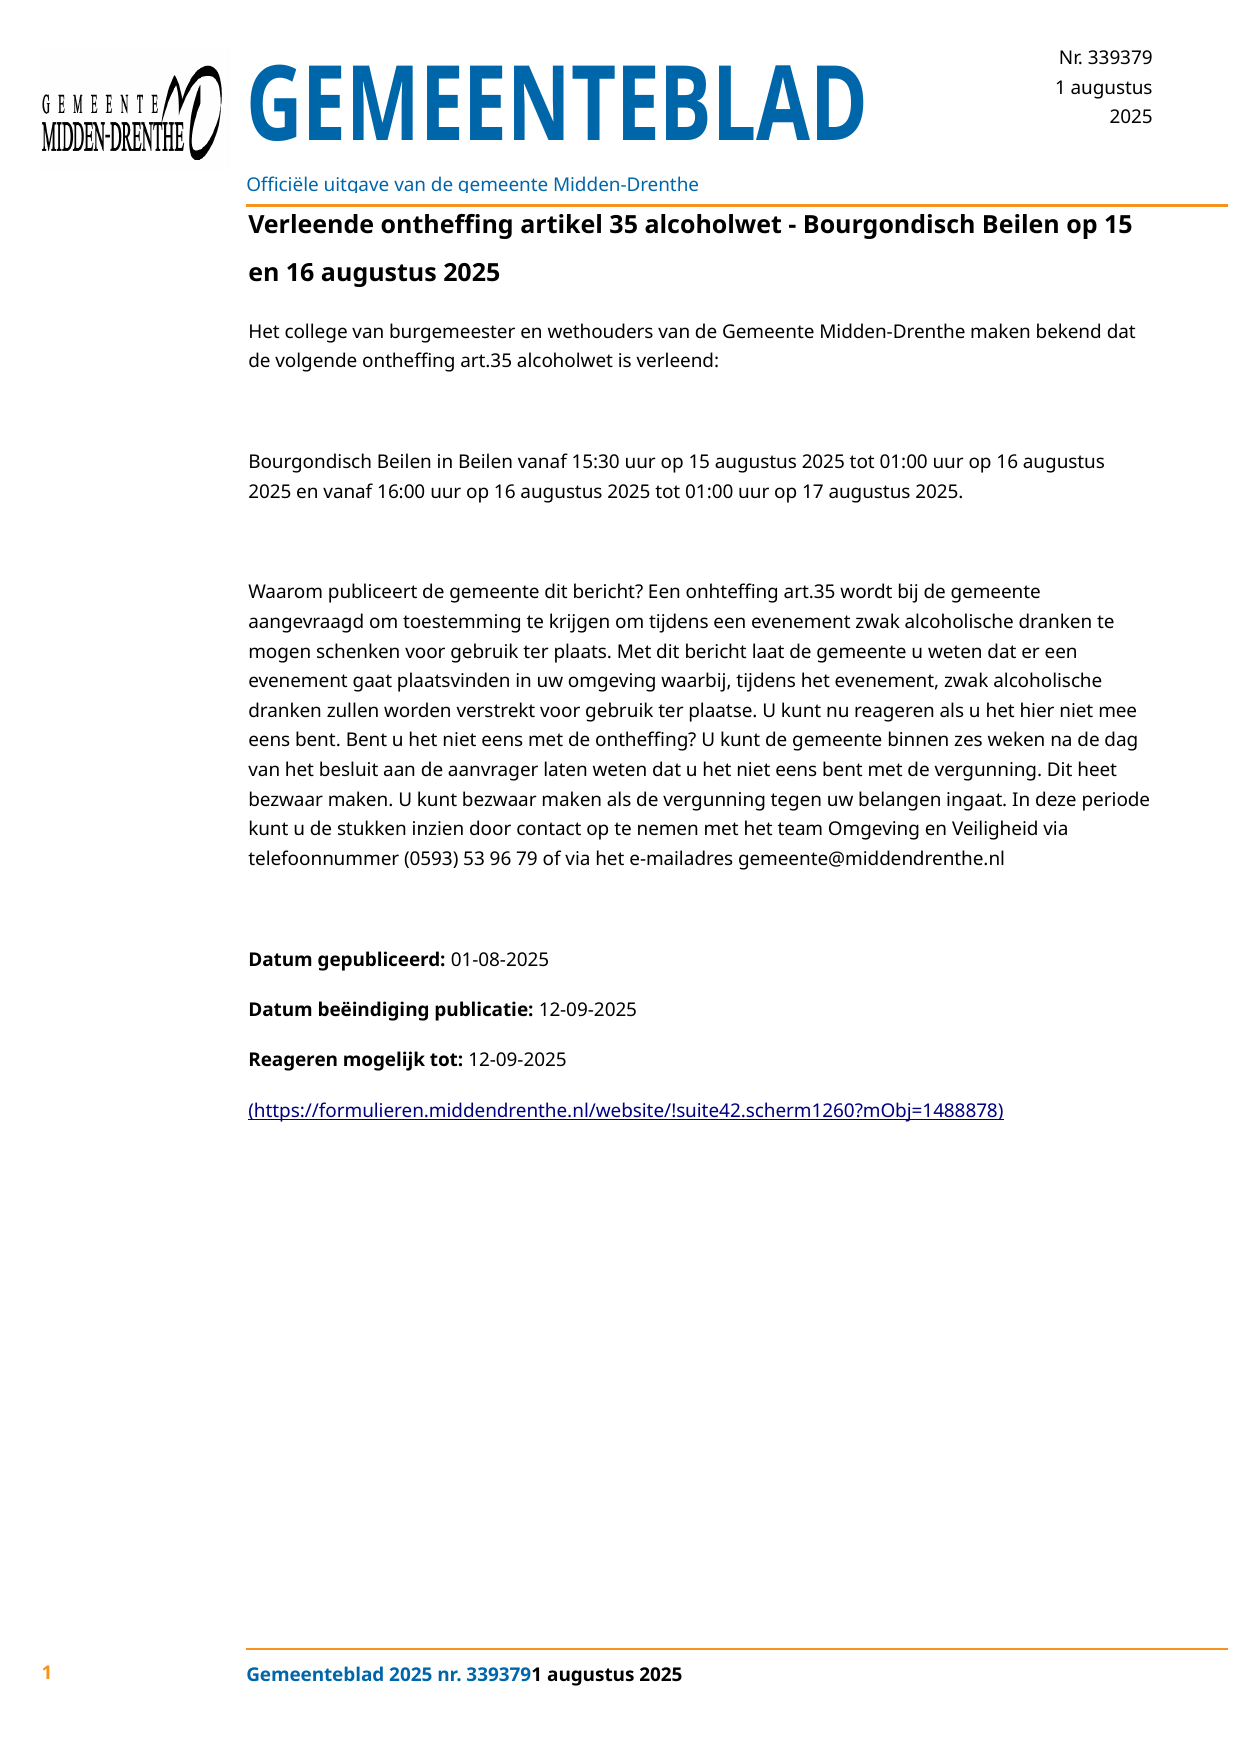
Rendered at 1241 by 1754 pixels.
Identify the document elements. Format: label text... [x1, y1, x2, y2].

text (https://formulieren.middendrenthe.nl/website/!suite42.scherm1260?mObj=1488878) [248, 1097, 1152, 1123]
text Datum beëindiging publicatie: 12-09-2025 [248, 996, 1152, 1022]
text Waarom publiceert de gemeente dit bericht? Een onhteffing art.35 wordt bij de gemeente aangevraagd om toestemming te krijgen om tijdens een evenement zwak alcoholische dranken te mogen schenken voor gebruik ter plaats. Met dit bericht laat de gemeente u weten dat er een evenement gaat plaatsvinden in uw omgeving waarbij, tijdens het evenement, zwak alcoholische dranken zullen worden verstrekt voor gebruik ter plaatse. U kunt nu reageren als u het hier niet mee eens bent. Bent u het niet eens met de ontheffing? U kunt de gemeente binnen zes weken na de dag van het besluit aan de aanvrager laten weten dat u het niet eens bent met de vergunning. Dit heet bezwaar maken. U kunt bezwaar maken als de vergunning tegen uw belangen ingaat. In deze periode kunt u de stukken inzien door contact op te nemen met het team Omgeving en Veiligheid via telefoonnummer (0593) 53 96 79 of via het e-mailadres gemeente@middendrenthe.nl [248, 579, 1152, 871]
picture [41, 47, 231, 172]
text Verleende ontheffing artikel 35 alcoholwet - Bourgondisch Beilen op 15 en 16 augustus 2025 [248, 207, 1152, 288]
text Het college van burgemeester en wethouders van de Gemeente Midden-Drenthe maken bekend dat de volgende ontheffing art.35 alcoholwet is verleend: [248, 318, 1152, 373]
text Reageren mogelijk tot: 12-09-2025 [248, 1047, 1152, 1072]
text Bourgondisch Beilen in Beilen vanaf 15:30 uur op 15 augustus 2025 tot 01:00 uur op 16 augustus 2025 en vanaf 16:00 uur op 16 augustus 2025 tot 01:00 uur op 17 augustus 2025. [248, 448, 1152, 504]
text Datum gepubliceerd: 01-08-2025 [248, 946, 1152, 972]
